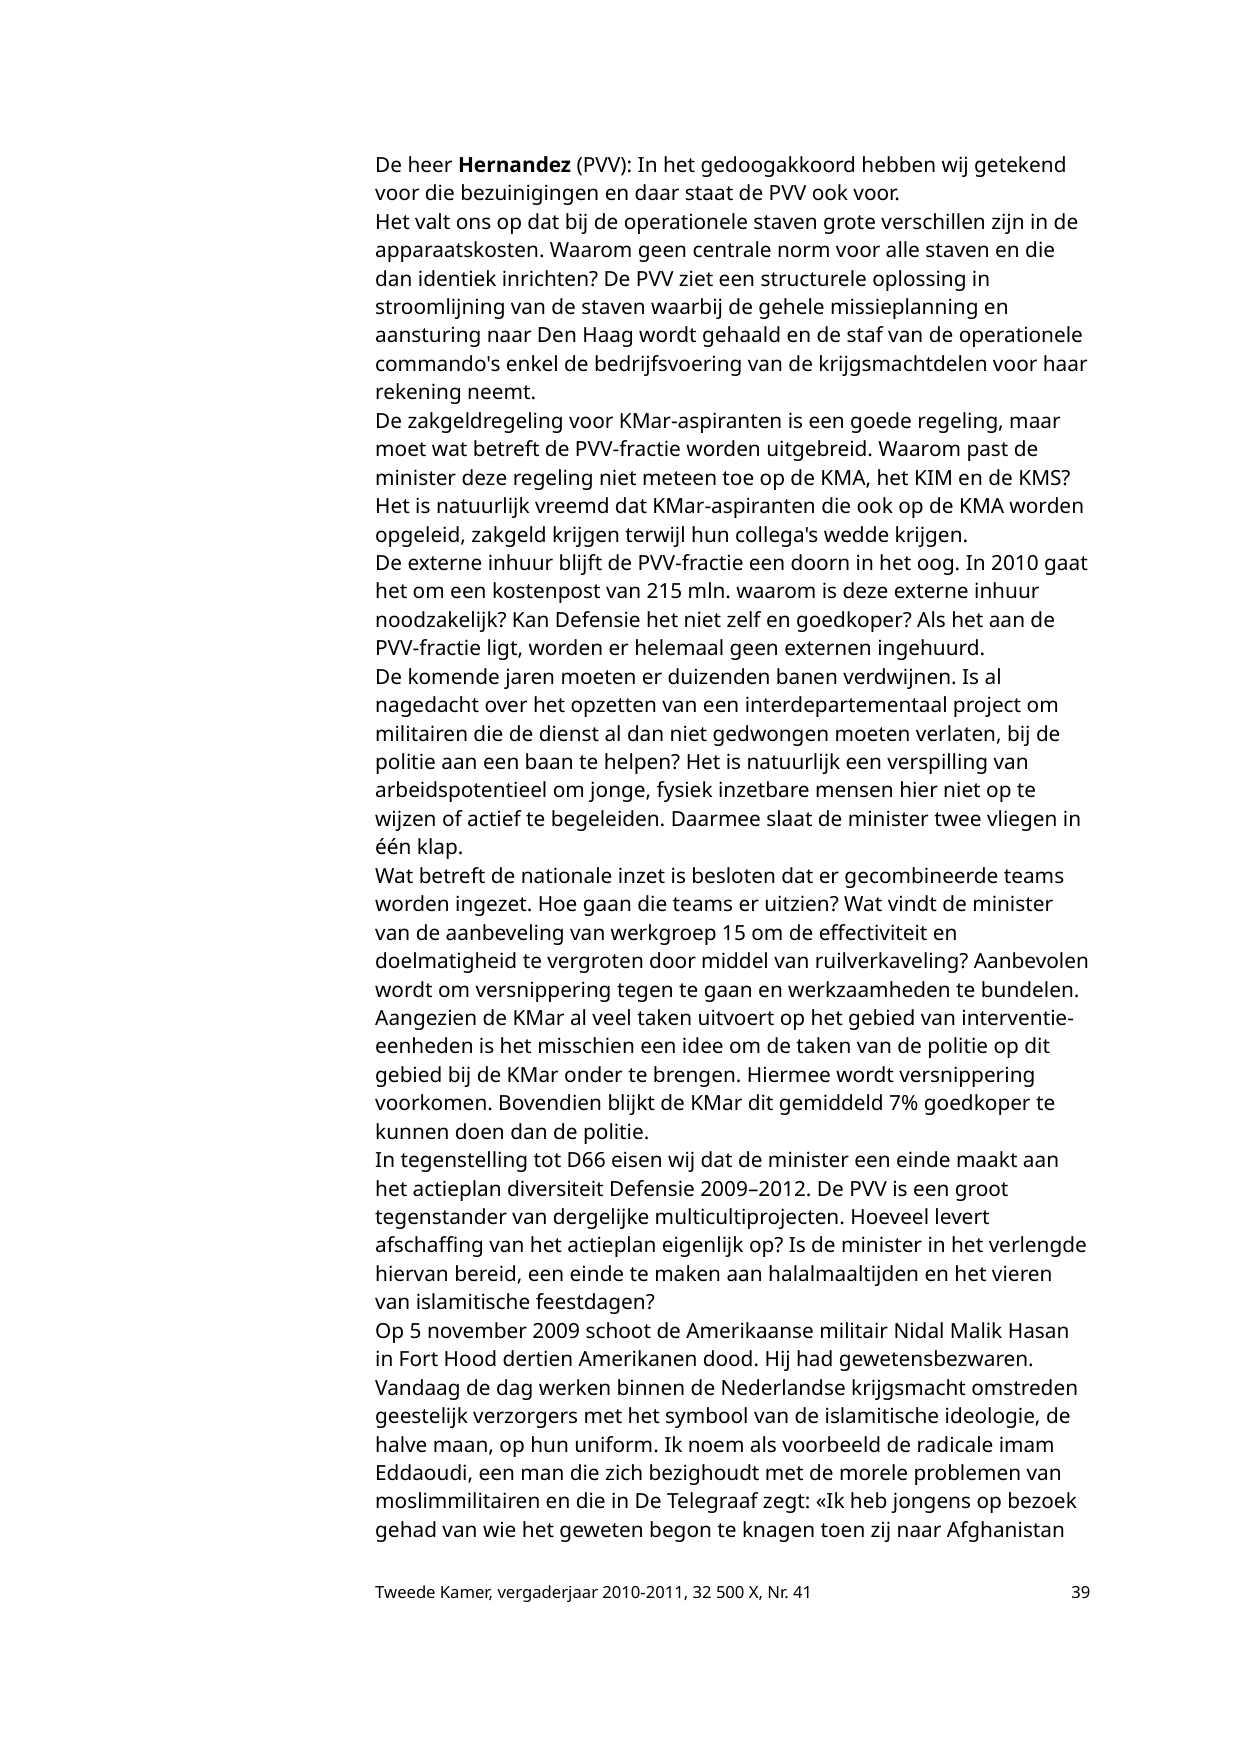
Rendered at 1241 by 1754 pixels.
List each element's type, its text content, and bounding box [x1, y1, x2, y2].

text In tegenstelling tot D66 eisen wij dat de minister een einde maakt aan het actieplan diversiteit Defensie 2009–2012. De PVV is een groot tegenstander van dergelijke multicultiprojecten. Hoeveel levert afschaffing van het actieplan eigenlijk op? Is de minister in het verlengde hiervan bereid, een einde te maken aan halalmaaltijden en het vieren van islamitische feestdagen? [375, 1145, 1090, 1316]
text De heer Hernandez (PVV): In het gedoogakkoord hebben wij getekend voor die bezuinigingen en daar staat de PVV ook voor. [375, 150, 1090, 207]
text Wat betreft de nationale inzet is besloten dat er gecombineerde teams worden ingezet. Hoe gaan die teams er uitzien? Wat vindt de minister van de aanbeveling van werkgroep 15 om de effectiviteit en doelmatigheid te vergroten door middel van ruilverkaveling? Aanbevolen wordt om versnippering tegen te gaan en werkzaamheden te bundelen. Aangezien de KMar al veel taken uitvoert op het gebied van interventie-eenheden is het misschien een idee om de taken van de politie op dit gebied bij de KMar onder te brengen. Hiermee wordt versnippering voorkomen. Bovendien blijkt de KMar dit gemiddeld 7% goedkoper te kunnen doen dan de politie. [375, 861, 1090, 1145]
text De externe inhuur blijft de PVV-fractie een doorn in het oog. In 2010 gaat het om een kostenpost van 215 mln. waarom is deze externe inhuur noodzakelijk? Kan Defensie het niet zelf en goedkoper? Als het aan de PVV-fractie ligt, worden er helemaal geen externen ingehuurd. [375, 548, 1090, 662]
text De zakgeldregeling voor KMar-aspiranten is een goede regeling, maar moet wat betreft de PVV-fractie worden uitgebreid. Waarom past de minister deze regeling niet meteen toe op de KMA, het KIM en de KMS? Het is natuurlijk vreemd dat KMar-aspiranten die ook op de KMA worden opgeleid, zakgeld krijgen terwijl hun collega's wedde krijgen. [375, 406, 1090, 548]
text Op 5 november 2009 schoot de Amerikaanse militair Nidal Malik Hasan in Fort Hood dertien Amerikanen dood. Hij had gewetensbezwaren. Vandaag de dag werken binnen de Nederlandse krijgsmacht omstreden geestelijk verzorgers met het symbool van de islamitische ideologie, de halve maan, op hun uniform. Ik noem als voorbeeld de radicale imam Eddaoudi, een man die zich bezighoudt met de morele problemen van moslimmilitairen en die in De Telegraaf zegt: «Ik heb jongens op bezoek gehad van wie het geweten begon te knagen toen zij naar Afghanistan [375, 1316, 1090, 1543]
text De komende jaren moeten er duizenden banen verdwijnen. Is al nagedacht over het opzetten van een interdepartementaal project om militairen die de dienst al dan niet gedwongen moeten verlaten, bij de politie aan een baan te helpen? Het is natuurlijk een verspilling van arbeidspotentieel om jonge, fysiek inzetbare mensen hier niet op te wijzen of actief te begeleiden. Daarmee slaat de minister twee vliegen in één klap. [375, 662, 1090, 861]
text Het valt ons op dat bij de operationele staven grote verschillen zijn in de apparaatskosten. Waarom geen centrale norm voor alle staven en die dan identiek inrichten? De PVV ziet een structurele oplossing in stroomlijning van de staven waarbij de gehele missieplanning en aansturing naar Den Haag wordt gehaald en de staf van de operationele commando's enkel de bedrijfsvoering van de krijgsmachtdelen voor haar rekening neemt. [375, 207, 1090, 406]
